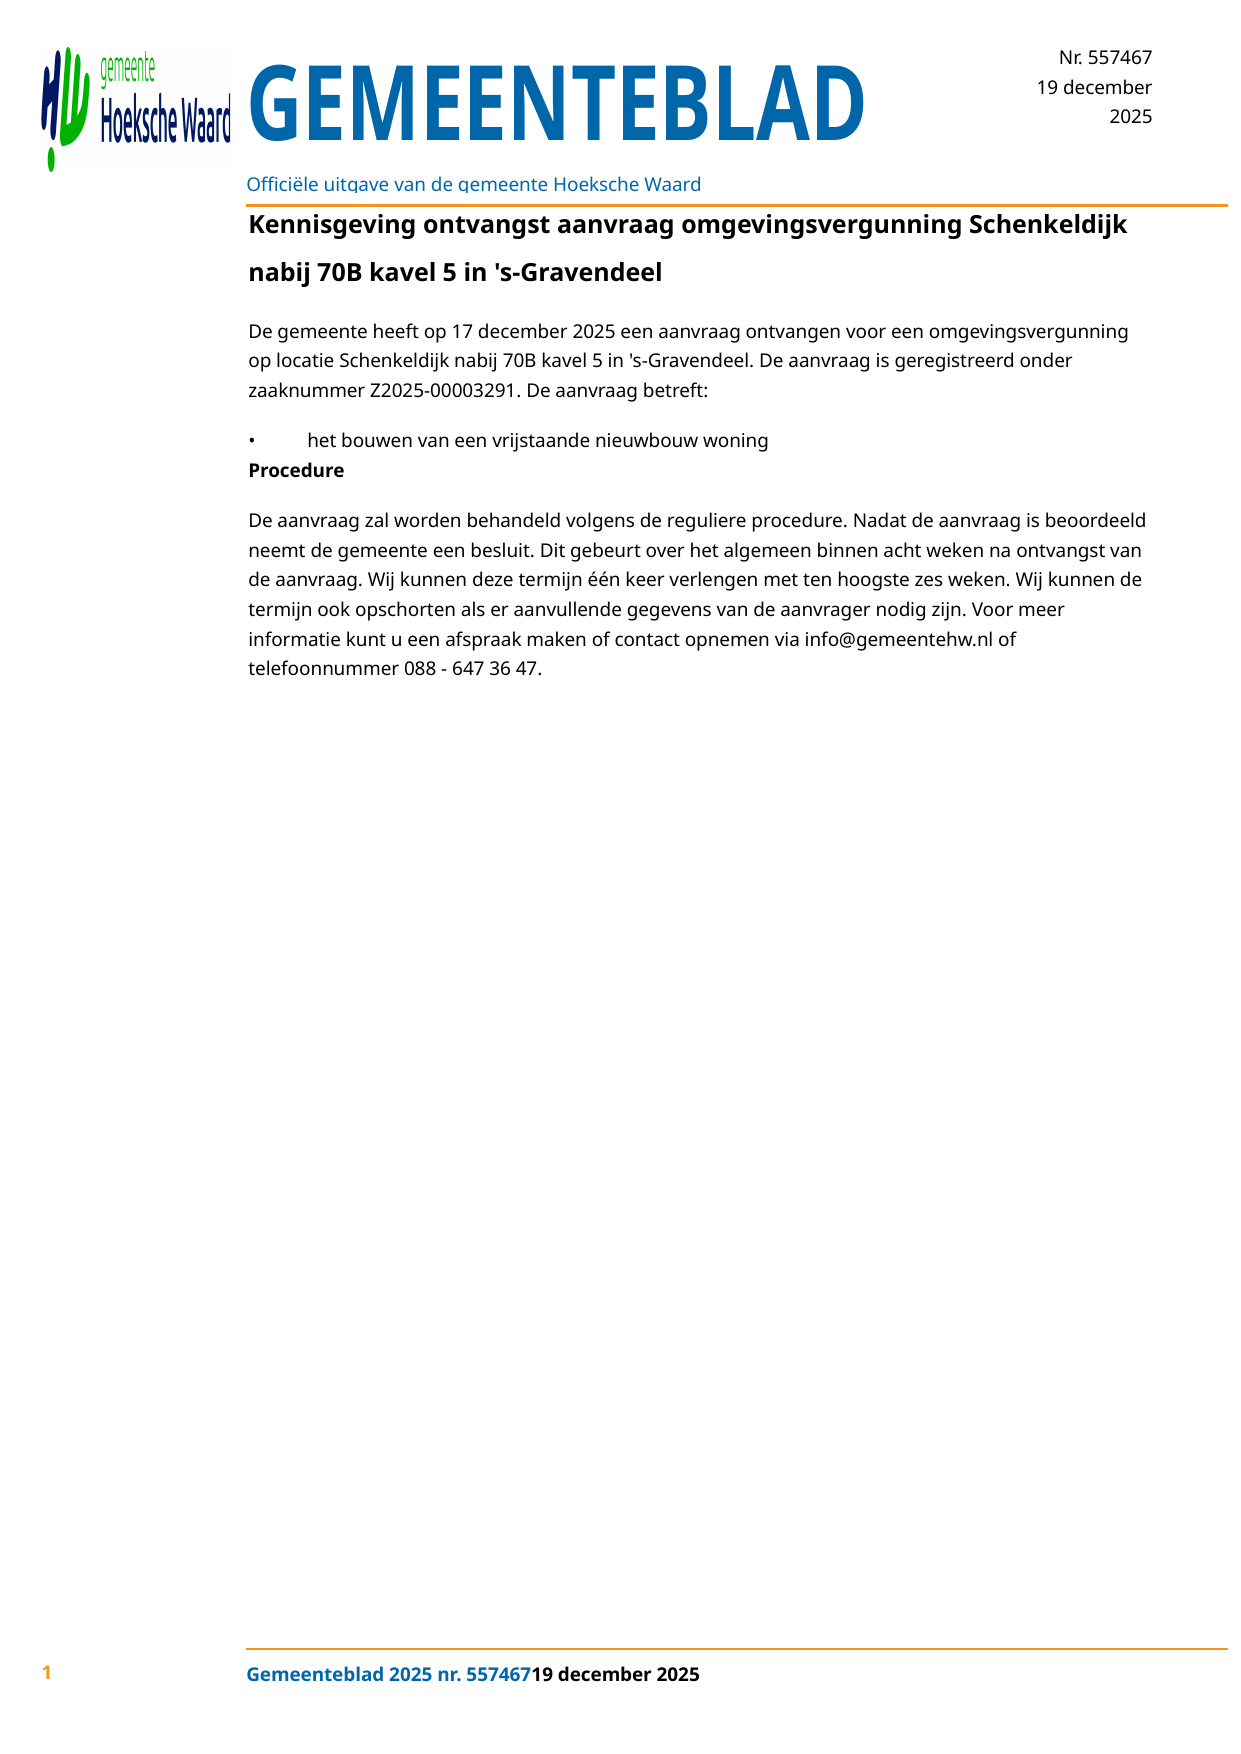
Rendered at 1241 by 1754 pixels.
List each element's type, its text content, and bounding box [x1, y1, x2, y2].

text Kennisgeving ontvangst aanvraag omgevingsvergunning Schenkeldijk nabij 70B kavel 5 in 's-Gravendeel [248, 207, 1152, 288]
text Procedure [248, 457, 1152, 483]
text De aanvraag zal worden behandeld volgens de reguliere procedure. Nadat de aanvraag is beoordeeld neemt de gemeente een besluit. Dit gebeurt over het algemeen binnen acht weken na ontvangst van de aanvraag. Wij kunnen deze termijn één keer verlengen met ten hoogste zes weken. Wij kunnen de termijn ook opschorten als er aanvullende gegevens van de aanvrager nodig zijn. Voor meer informatie kunt u een afspraak maken of contact opnemen via info@gemeentehw.nl of telefoonnummer 088 - 647 36 47. [248, 507, 1152, 681]
text De gemeente heeft op 17 december 2025 een aanvraag ontvangen voor een omgevingsvergunning op locatie Schenkeldijk nabij 70B kavel 5 in 's-Gravendeel. De aanvraag is geregistreerd onder zaaknummer Z2025-00003291. De aanvraag betreft: [248, 318, 1152, 403]
list het bouwen van een vrijstaande nieuwbouw woning [248, 427, 1152, 453]
picture [41, 47, 231, 172]
